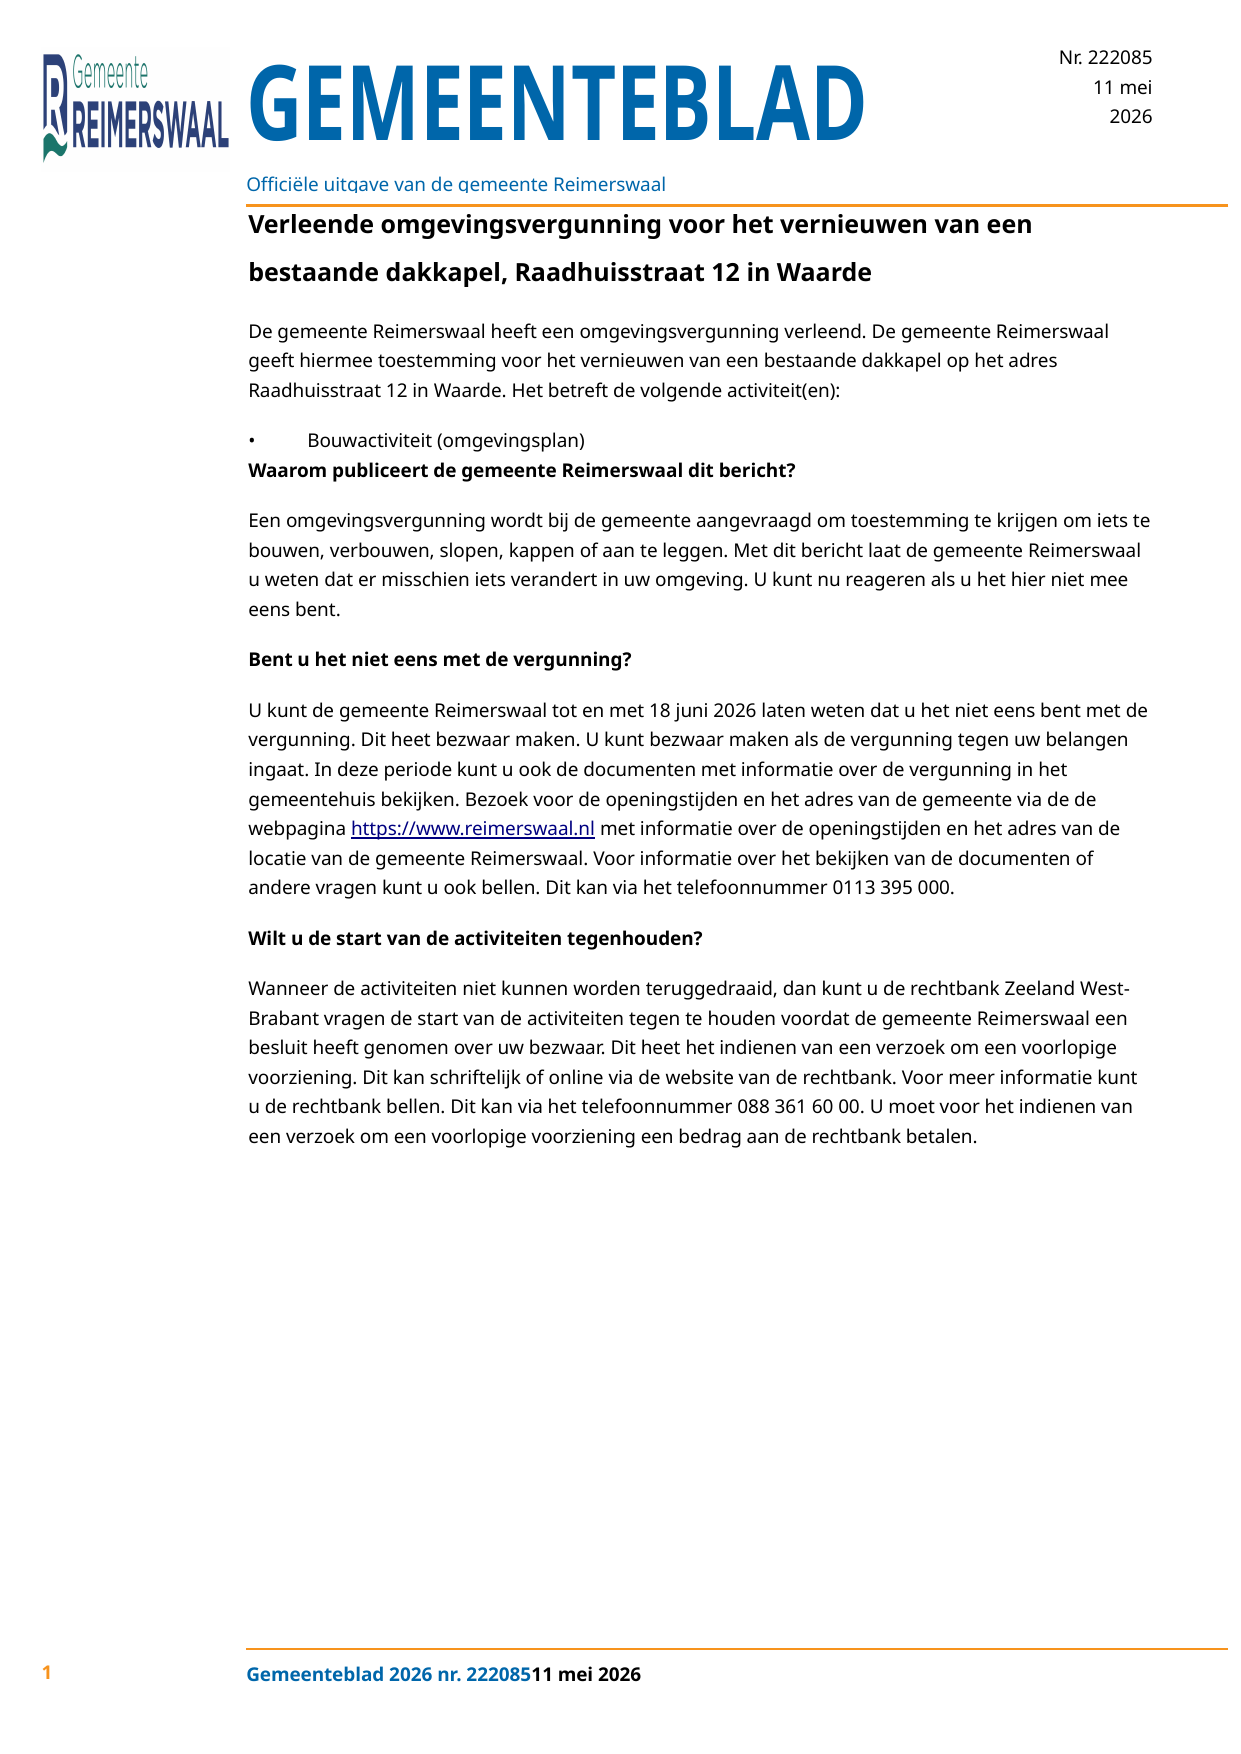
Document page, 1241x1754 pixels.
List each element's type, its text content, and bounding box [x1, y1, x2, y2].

text Waarom publiceert de gemeente Reimerswaal dit bericht? [248, 457, 1152, 483]
text Bent u het niet eens met de vergunning? [248, 647, 1152, 672]
text De gemeente Reimerswaal heeft een omgevingsvergunning verleend. De gemeente Reimerswaal geeft hiermee toestemming voor het vernieuwen van een bestaande dakkapel op het adres Raadhuisstraat 12 in Waarde. Het betreft de volgende activiteit(en): [248, 318, 1152, 403]
text Wilt u de start van de activiteiten tegenhouden? [248, 925, 1152, 951]
text Wanneer de activiteiten niet kunnen worden teruggedraaid, dan kunt u de rechtbank Zeeland West-Brabant vragen de start van de activiteiten tegen te houden voordat de gemeente Reimerswaal een besluit heeft genomen over uw bezwaar. Dit heet het indienen van een verzoek om een voorlopige voorziening. Dit kan schriftelijk of online via de website van de rechtbank. Voor meer informatie kunt u de rechtbank bellen. Dit kan via het telefoonnummer 088 361 60 00. U moet voor het indienen van een verzoek om een voorlopige voorziening een bedrag aan de rechtbank betalen. [248, 975, 1152, 1149]
text U kunt de gemeente Reimerswaal tot en met 18 juni 2026 laten weten dat u het niet eens bent met de vergunning. Dit heet bezwaar maken. U kunt bezwaar maken als de vergunning tegen uw belangen ingaat. In deze periode kunt u ook de documenten met informatie over de vergunning in het gemeentehuis bekijken. Bezoek voor de openingstijden en het adres van de gemeente via de de webpagina https://www.reimerswaal.nl met informatie over de openingstijden en het adres van de locatie van de gemeente Reimerswaal. Voor informatie over het bekijken van de documenten of andere vragen kunt u ook bellen. Dit kan via het telefoonnummer 0113 395 000. [248, 697, 1152, 900]
picture [41, 47, 231, 172]
text Een omgevingsvergunning wordt bij de gemeente aangevraagd om toestemming te krijgen om iets te bouwen, verbouwen, slopen, kappen of aan te leggen. Met dit bericht laat de gemeente Reimerswaal u weten dat er misschien iets verandert in uw omgeving. U kunt nu reageren als u het hier niet mee eens bent. [248, 507, 1152, 622]
list Bouwactiviteit (omgevingsplan) [248, 427, 1152, 453]
text Verleende omgevingsvergunning voor het vernieuwen van een bestaande dakkapel, Raadhuisstraat 12 in Waarde [248, 207, 1152, 288]
